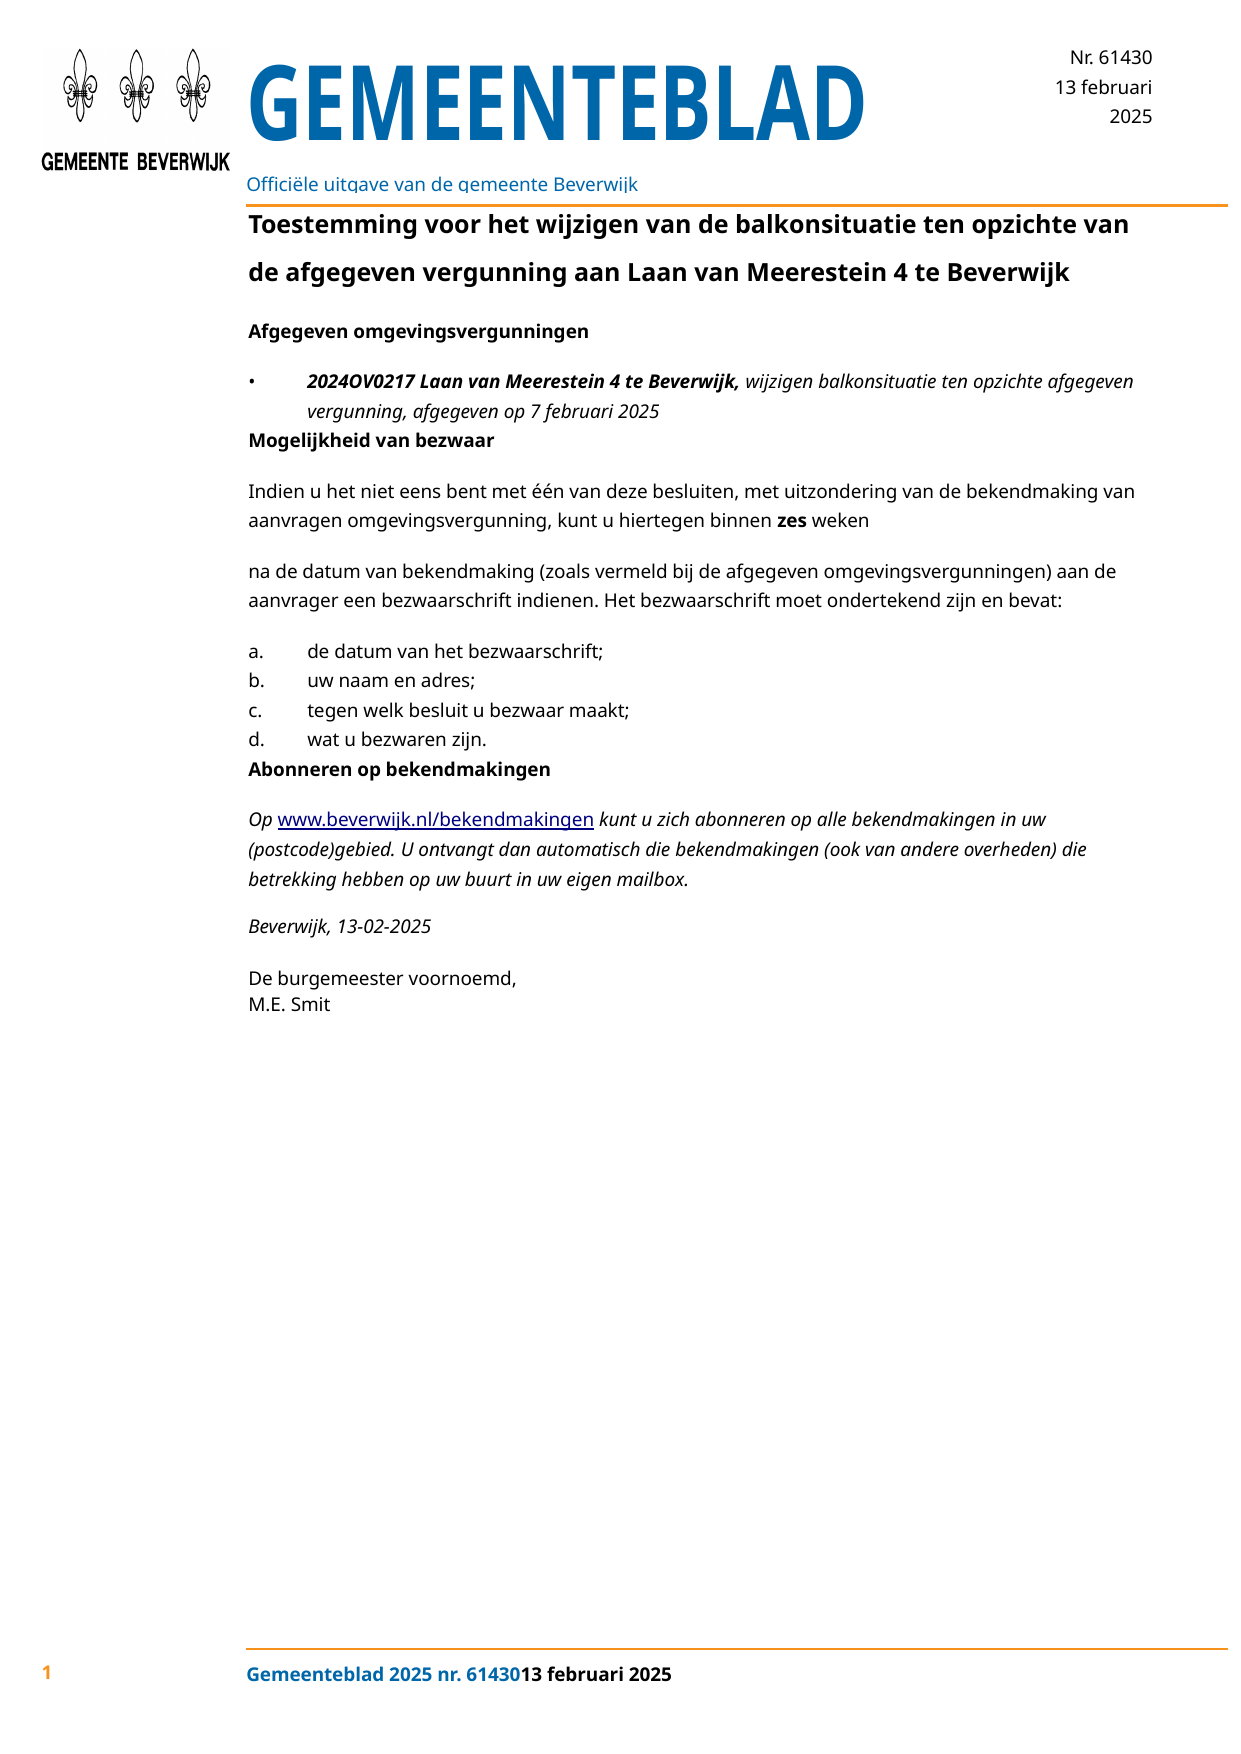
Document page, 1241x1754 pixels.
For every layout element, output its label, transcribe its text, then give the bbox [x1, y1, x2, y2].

text De burgemeester voornoemd, [248, 965, 1152, 991]
text Indien u het niet eens bent met één van deze besluiten, met uitzondering van de bekendmaking van aanvragen omgevingsvergunning, kunt u hiertegen binnen zes weken [248, 478, 1152, 533]
list wat u bezwaren zijn. [248, 727, 1152, 752]
list tegen welk besluit u bezwaar maakt; [248, 697, 1152, 723]
text na de datum van bekendmaking (zoals vermeld bij de afgegeven omgevingsvergunningen) aan de aanvrager een bezwaarschrift indienen. Het bezwaarschrift moet ondertekend zijn en bevat: [248, 558, 1152, 613]
text M.E. Smit [248, 991, 1152, 1017]
text Beverwijk, 13-02-2025 [248, 914, 1152, 939]
text Abonneren op bekendmakingen [248, 756, 1152, 782]
list uw naam en adres; [248, 667, 1152, 693]
text Toestemming voor het wijzigen van de balkonsituatie ten opzichte van de afgegeven vergunning aan Laan van Meerestein 4 te Beverwijk [248, 207, 1152, 288]
list 2024OV0217 Laan van Meerestein 4 te Beverwijk, wijzigen balkonsituatie ten opzichte afgegeven vergunning, afgegeven op 7 februari 2025 [248, 368, 1152, 424]
text Afgegeven omgevingsvergunningen [248, 318, 1152, 344]
text Op www.beverwijk.nl/bekendmakingen kunt u zich abonneren op alle bekendmakingen in uw (postcode)gebied. U ontvangt dan automatisch die bekendmakingen (ook van andere overheden) die betrekking hebben op uw buurt in uw eigen mailbox. [248, 807, 1152, 892]
picture [41, 47, 231, 172]
list de datum van het bezwaarschrift; [248, 638, 1152, 664]
text Mogelijkheid van bezwaar [248, 427, 1152, 453]
